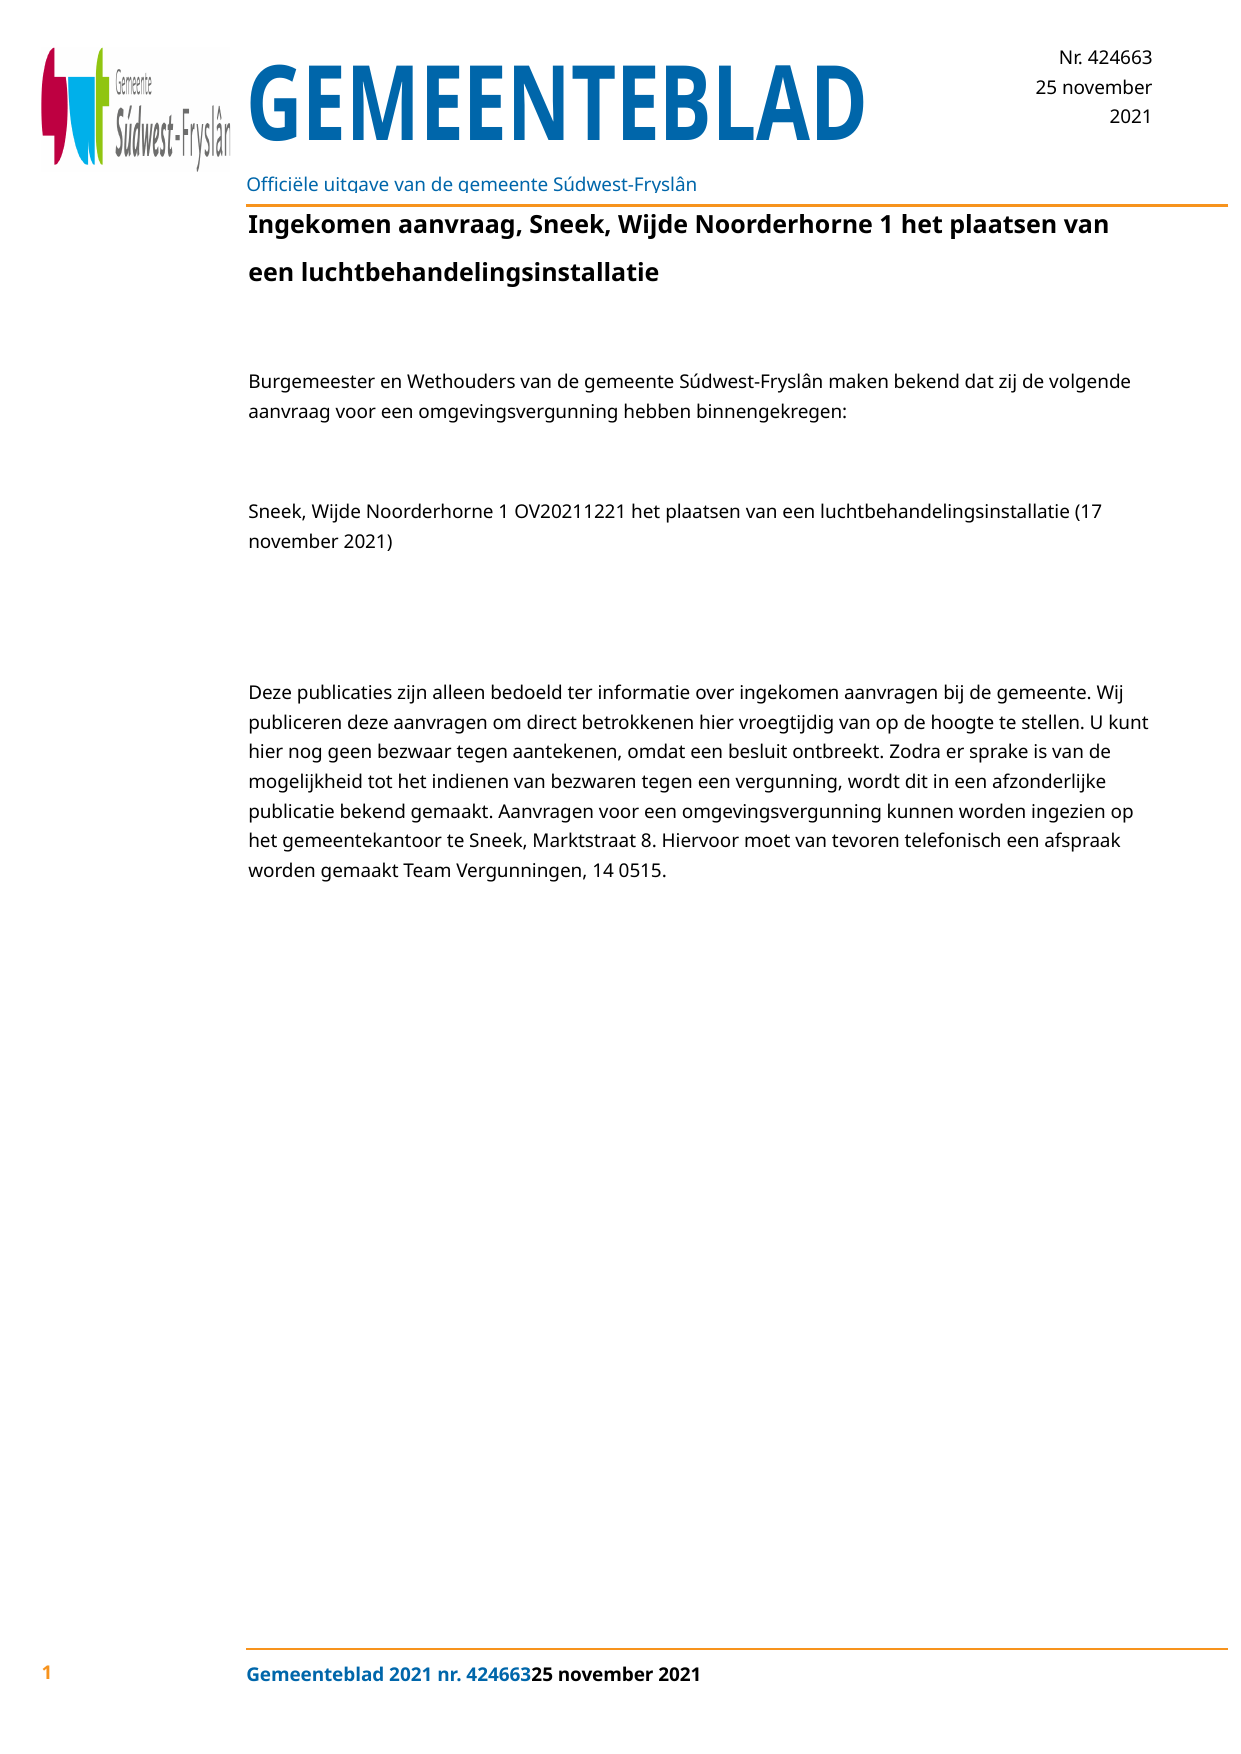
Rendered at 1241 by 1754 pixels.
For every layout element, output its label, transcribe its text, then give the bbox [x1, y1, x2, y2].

text Deze publicaties zijn alleen bedoeld ter informatie over ingekomen aanvragen bij de gemeente. Wij publiceren deze aanvragen om direct betrokkenen hier vroegtijdig van op de hoogte te stellen. U kunt hier nog geen bezwaar tegen aantekenen, omdat een besluit ontbreekt. Zodra er sprake is van de mogelijkheid tot het indienen van bezwaren tegen een vergunning, wordt dit in een afzonderlijke publicatie bekend gemaakt. Aanvragen voor een omgevingsvergunning kunnen worden ingezien op het gemeentekantoor te Sneek, Marktstraat 8. Hiervoor moet van tevoren telefonisch een afspraak worden gemaakt Team Vergunningen, 14 0515. [248, 679, 1152, 883]
text Sneek, Wijde Noorderhorne 1 OV20211221 het plaatsen van een luchtbehandelingsinstallatie (17 november 2021) [248, 499, 1152, 554]
picture [41, 47, 231, 172]
text Ingekomen aanvraag, Sneek, Wijde Noorderhorne 1 het plaatsen van een luchtbehandelingsinstallatie [248, 207, 1152, 288]
text Burgemeester en Wethouders van de gemeente Súdwest-Fryslân maken bekend dat zij de volgende aanvraag voor een omgevingsvergunning hebben binnengekregen: [248, 368, 1152, 424]
